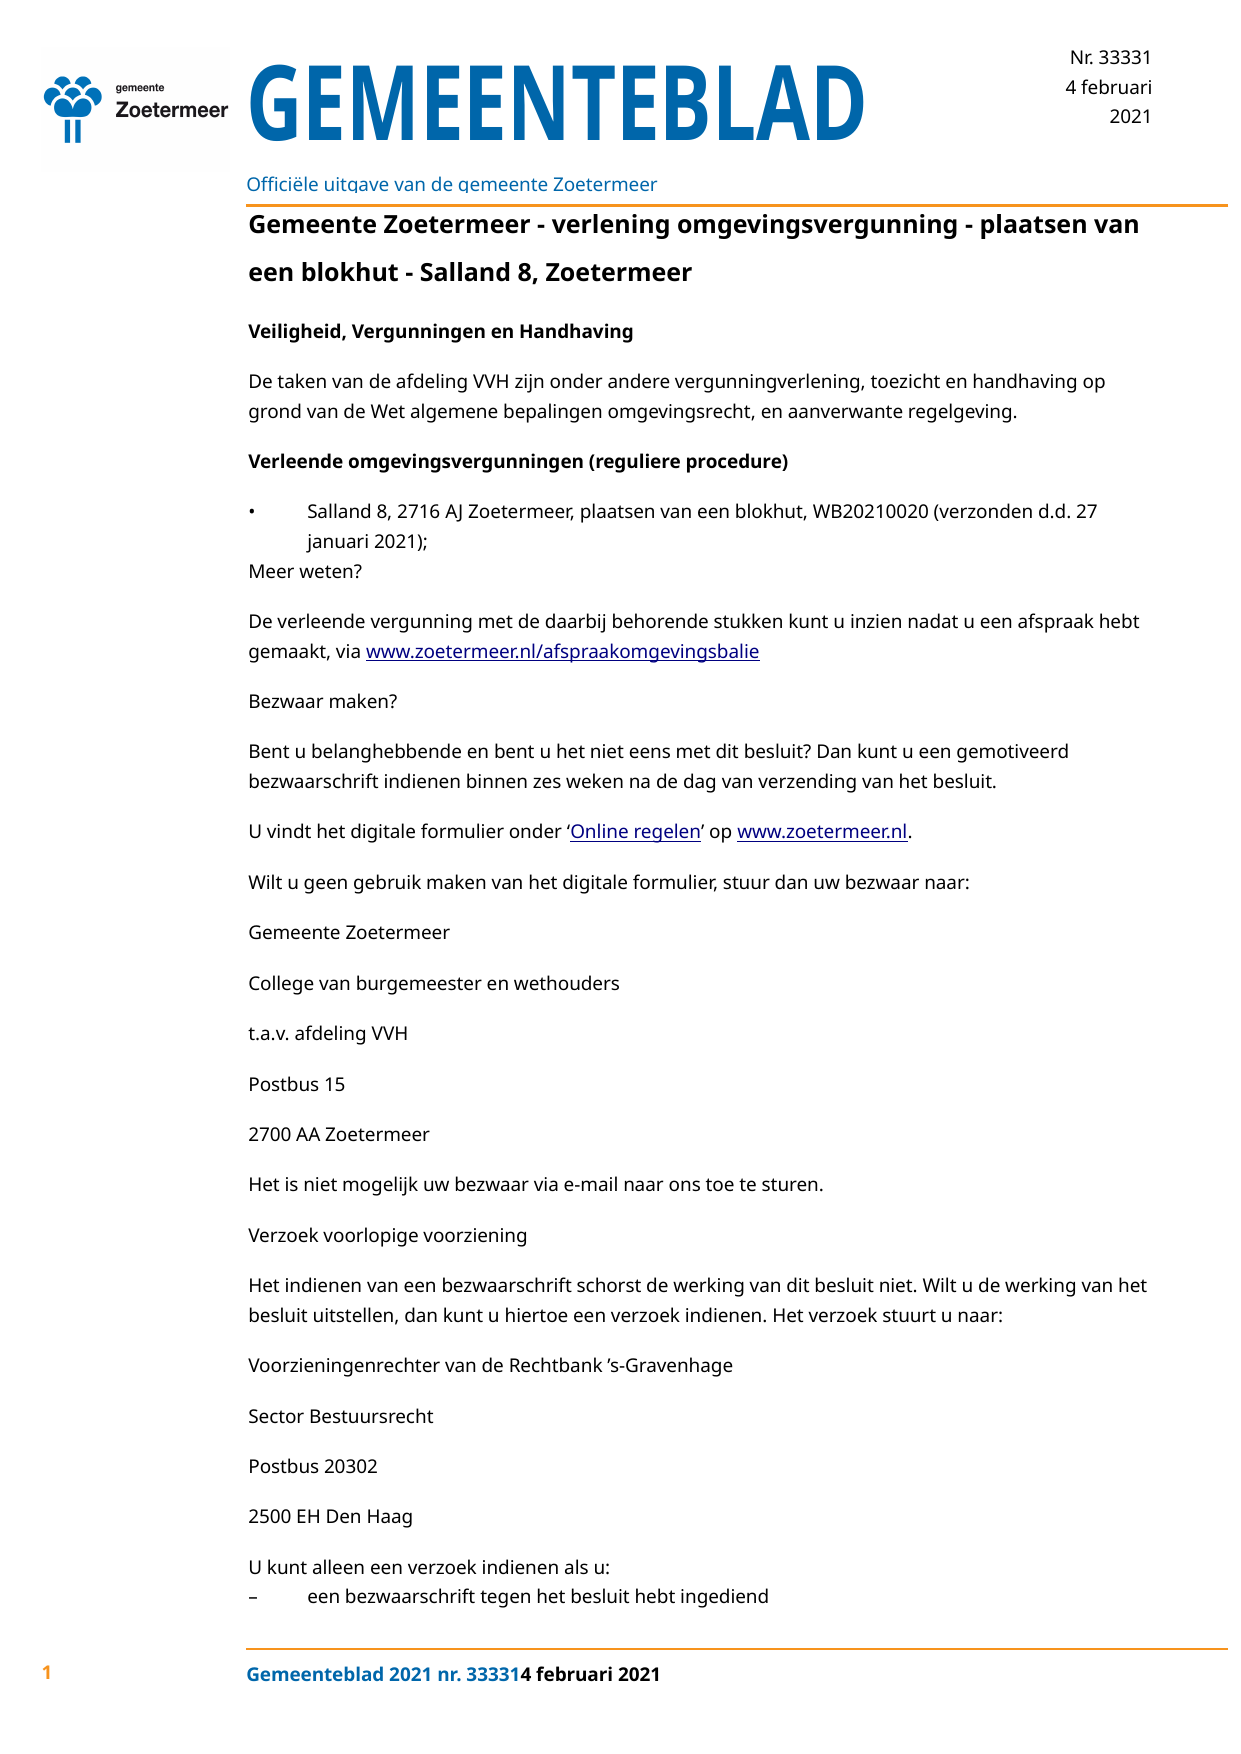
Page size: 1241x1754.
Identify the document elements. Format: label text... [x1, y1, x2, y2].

list Salland 8, 2716 AJ Zoetermeer, plaatsen van een blokhut, WB20210020 (verzonden d.d. 27 januari 2021); [248, 499, 1152, 554]
text U kunt alleen een verzoek indienen als u: [248, 1554, 1152, 1580]
text Verleende omgevingsvergunningen (reguliere procedure) [248, 448, 1152, 474]
text Gemeente Zoetermeer [248, 919, 1152, 945]
list een bezwaarschrift tegen het besluit hebt ingediend [248, 1584, 1152, 1609]
text Postbus 15 [248, 1071, 1152, 1097]
text Verzoek voorlopige voorziening [248, 1222, 1152, 1248]
text 2700 AA Zoetermeer [248, 1121, 1152, 1147]
text 2500 EH Den Haag [248, 1504, 1152, 1529]
text Voorzieningenrechter van de Rechtbank ’s-Gravenhage [248, 1352, 1152, 1378]
picture [41, 47, 231, 172]
text College van burgemeester en wethouders [248, 970, 1152, 996]
text t.a.v. afdeling VVH [248, 1020, 1152, 1046]
text Sector Bestuursrecht [248, 1403, 1152, 1429]
text Het indienen van een bezwaarschrift schorst de werking van dit besluit niet. Wilt u de werking van het besluit uitstellen, dan kunt u hiertoe een verzoek indienen. Het verzoek stuurt u naar: [248, 1272, 1152, 1328]
text De verleende vergunning met de daarbij behorende stukken kunt u inzien nadat u een afspraak hebt gemaakt, via www.zoetermeer.nl/afspraakomgevingsbalie [248, 608, 1152, 664]
text Wilt u geen gebruik maken van het digitale formulier, stuur dan uw bezwaar naar: [248, 869, 1152, 895]
text De taken van de afdeling VVH zijn onder andere vergunningverlening, toezicht en handhaving op grond van de Wet algemene bepalingen omgevingsrecht, en aanverwante regelgeving. [248, 368, 1152, 424]
text Veiligheid, Vergunningen en Handhaving [248, 318, 1152, 344]
text Gemeente Zoetermeer - verlening omgevingsvergunning - plaatsen van een blokhut - Salland 8, Zoetermeer [248, 207, 1152, 288]
text Bent u belanghebbende en bent u het niet eens met dit besluit? Dan kunt u een gemotiveerd bezwaarschrift indienen binnen zes weken na de dag van verzending van het besluit. [248, 739, 1152, 794]
text Het is niet mogelijk uw bezwaar via e-mail naar ons toe te sturen. [248, 1172, 1152, 1197]
text Postbus 20302 [248, 1453, 1152, 1479]
text Bezwaar maken? [248, 688, 1152, 714]
text Meer weten? [248, 558, 1152, 584]
text U vindt het digitale formulier onder ‘Online regelen’ op www.zoetermeer.nl. [248, 819, 1152, 844]
